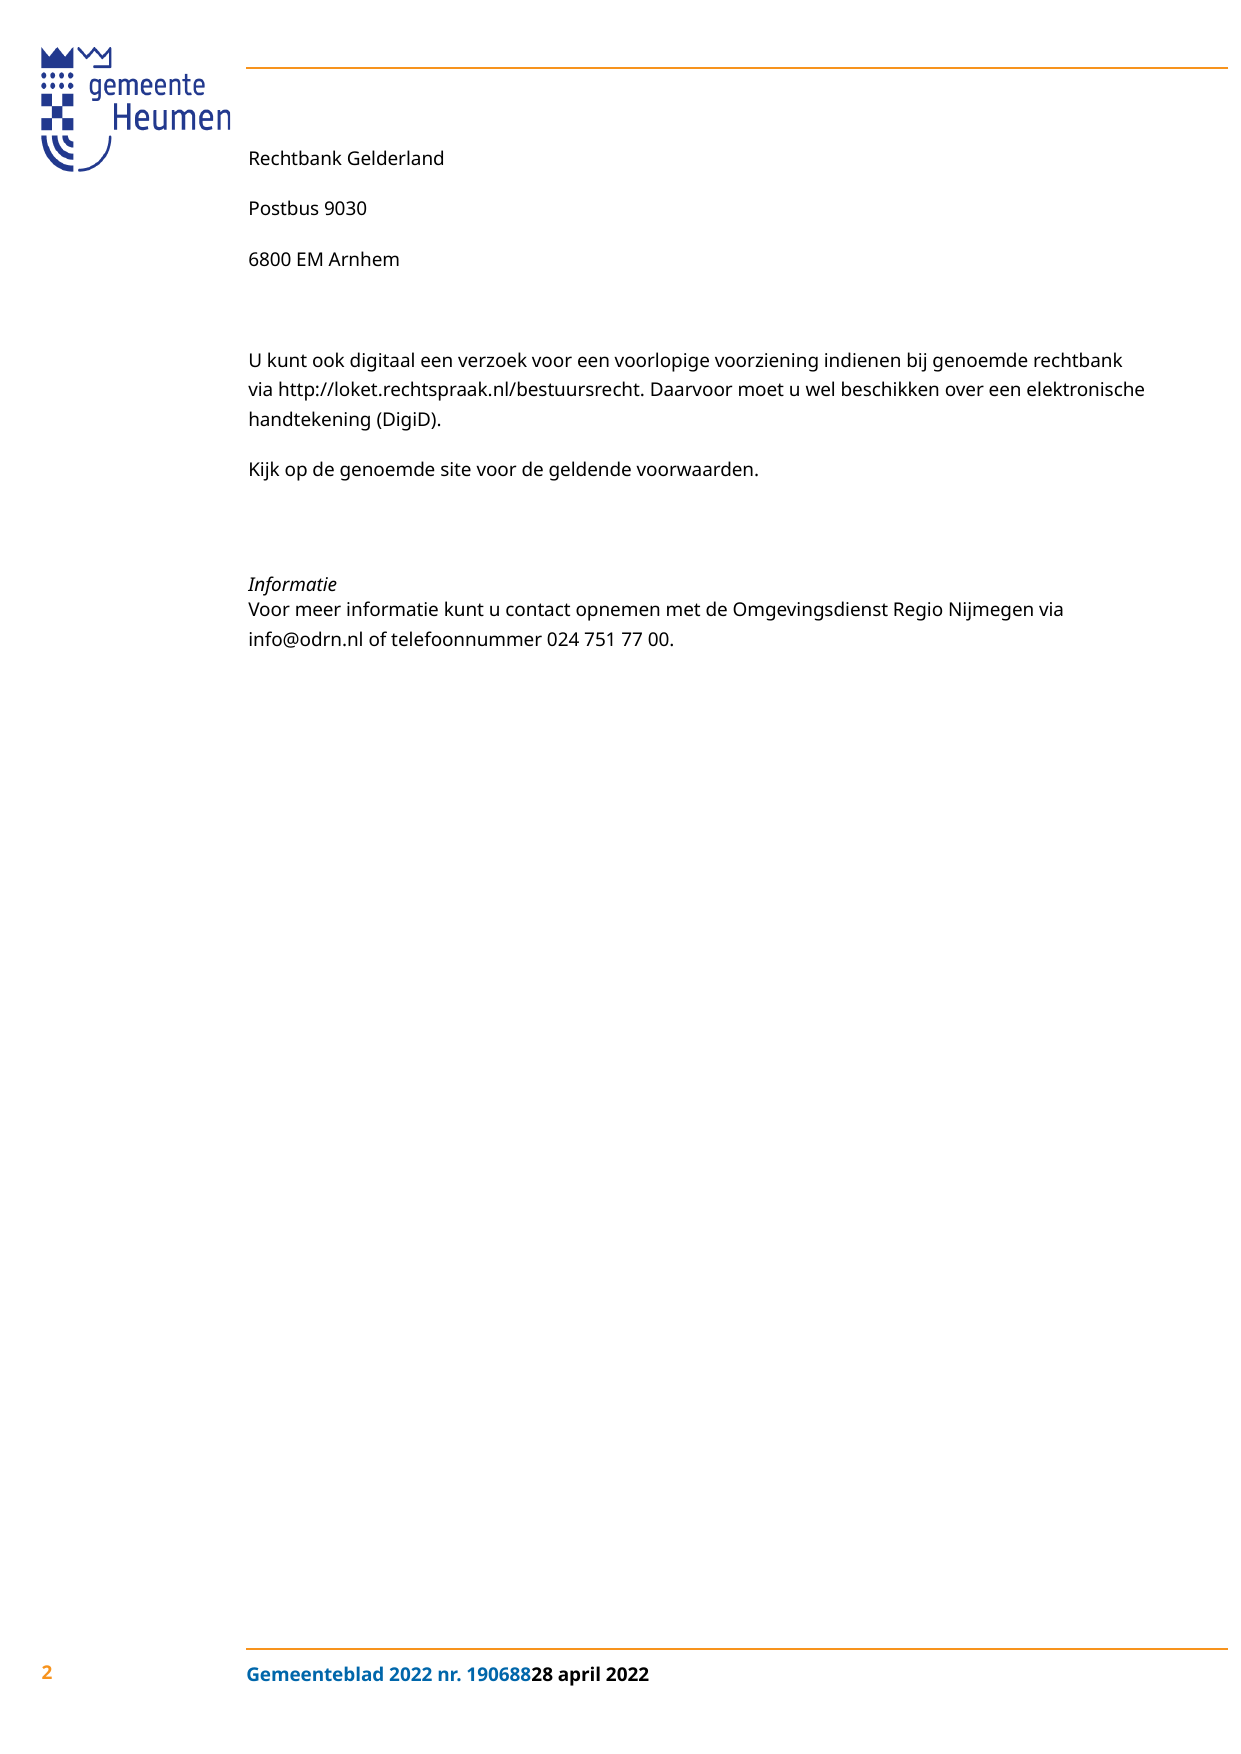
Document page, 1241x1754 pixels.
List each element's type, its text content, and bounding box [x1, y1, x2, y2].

picture [41, 47, 231, 172]
text Informatie [248, 571, 1152, 597]
text 6800 EM Arnhem [248, 246, 1152, 272]
text Postbus 9030 [248, 196, 1152, 221]
text U kunt ook digitaal een verzoek voor een voorlopige voorziening indienen bij genoemde rechtbank via http://loket.rechtspraak.nl/bestuursrecht. Daarvoor moet u wel beschikken over een elektronische handtekening (DigiD). [248, 347, 1152, 432]
text Voor meer informatie kunt u contact opnemen met de Omgevingsdienst Regio Nijmegen via info@odrn.nl of telefoonnummer 024 751 77 00. [248, 597, 1152, 652]
text Rechtbank Gelderland [248, 145, 1152, 171]
text Kijk op de genoemde site voor de geldende voorwaarden. [248, 456, 1152, 482]
